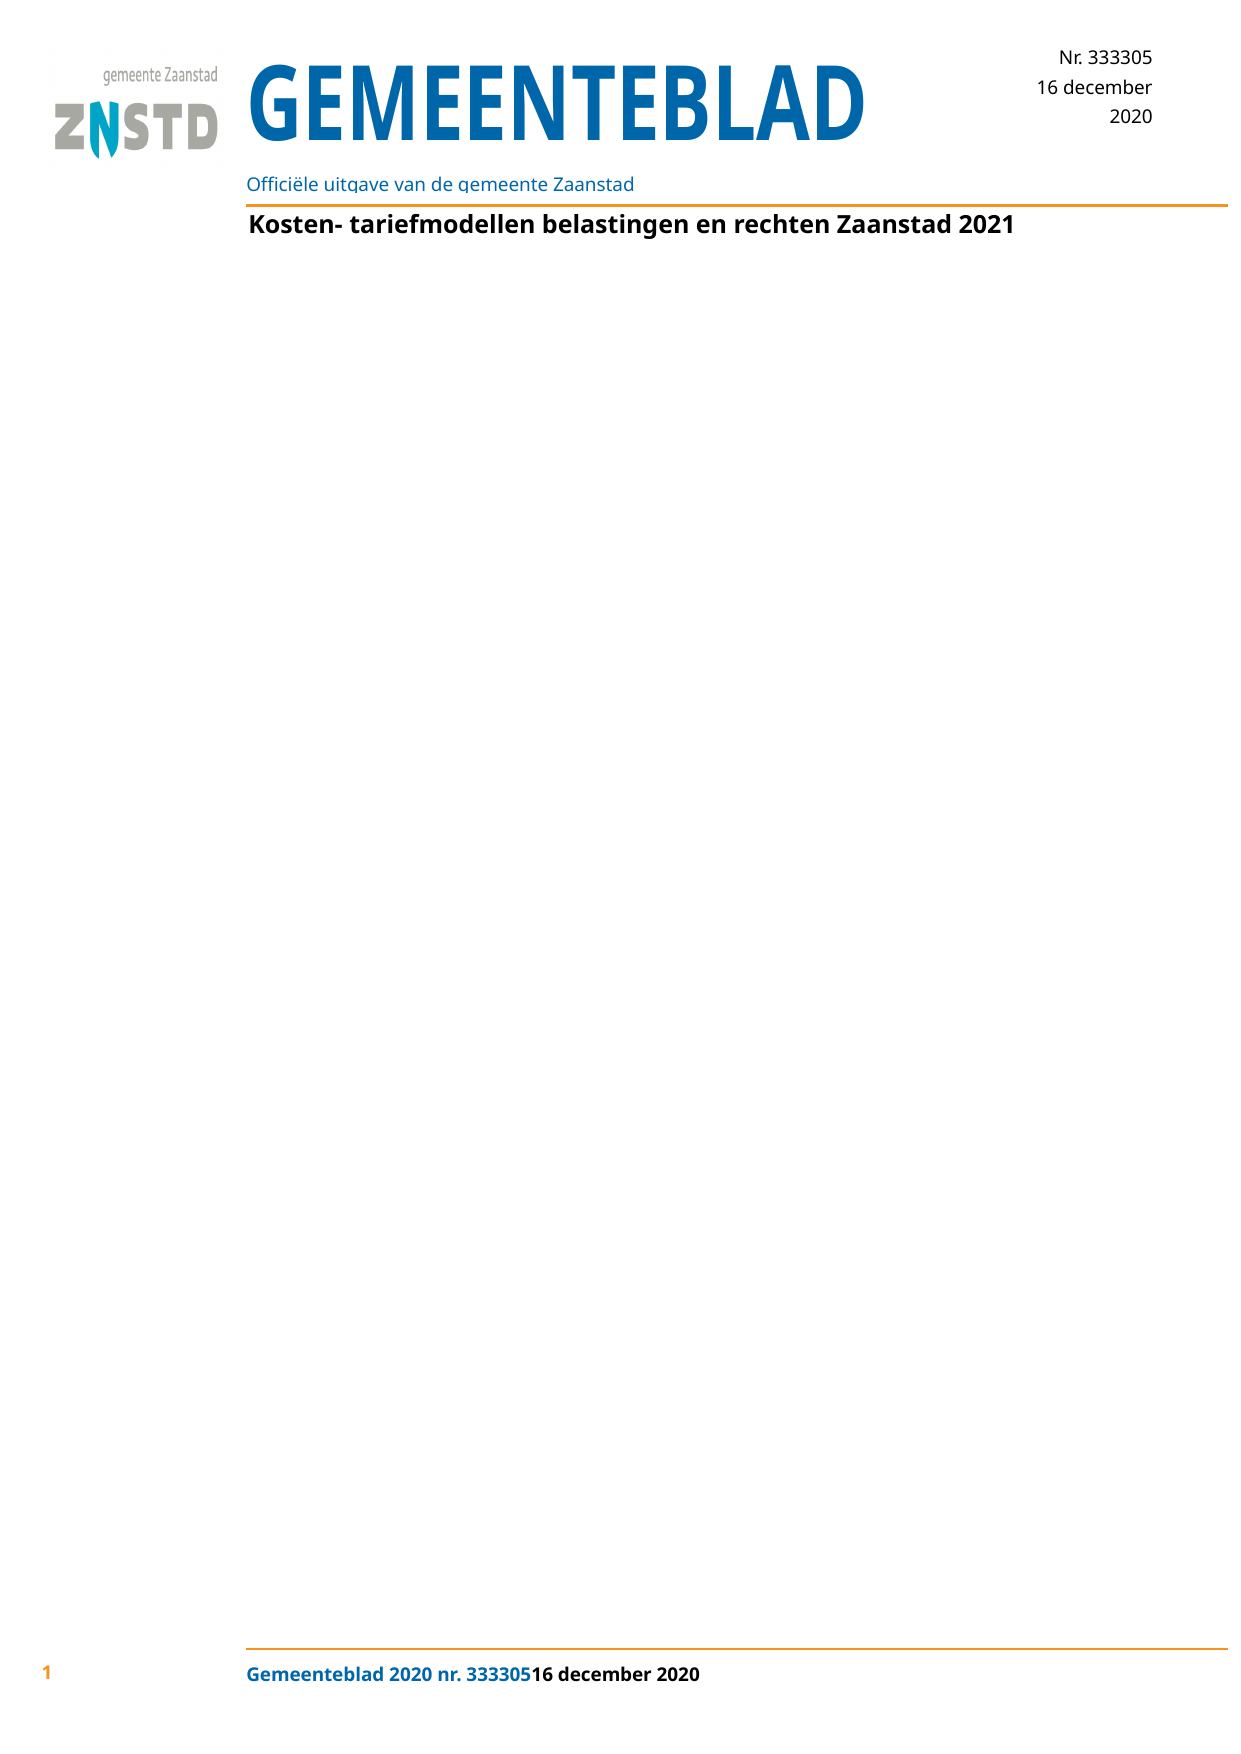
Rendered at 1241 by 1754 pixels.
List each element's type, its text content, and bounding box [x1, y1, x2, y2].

text Kosten- tariefmodellen belastingen en rechten Zaanstad 2021 [248, 207, 1152, 241]
picture [41, 47, 231, 172]
